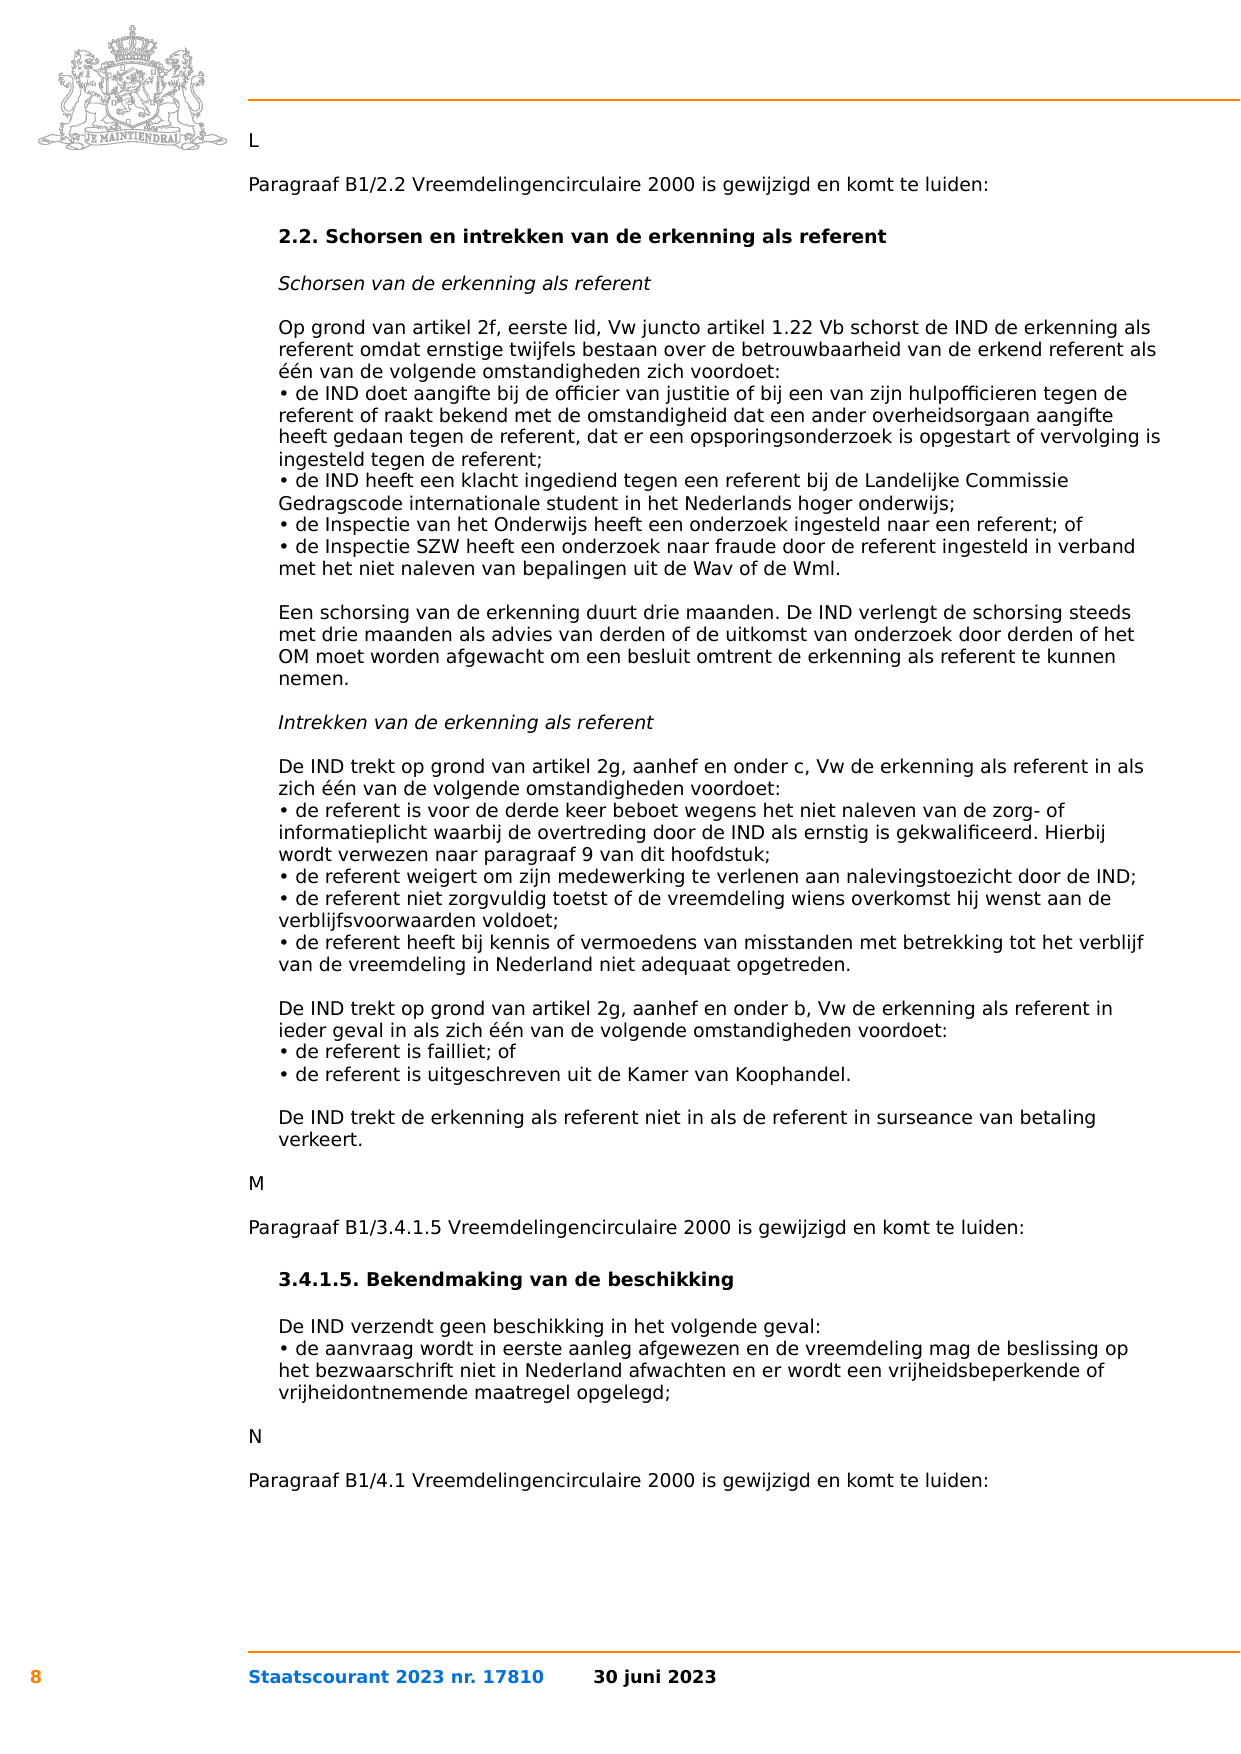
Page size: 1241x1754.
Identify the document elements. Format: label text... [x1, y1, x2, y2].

text • de referent niet zorgvuldig toetst of de vreemdeling wiens overkomst hij wenst aan de verblijfsvoorwaarden voldoet; [278, 888, 1163, 932]
text Paragraaf B1/3.4.1.5 Vreemdelingencirculaire 2000 is gewijzigd en komt te luiden: [248, 1217, 1163, 1239]
subtitle Intrekken van de erkenning als referent [278, 712, 1163, 734]
text Op grond van artikel 2f, eerste lid, Vw juncto artikel 1.22 Vb schorst de IND de erkenning als referent omdat ernstige twijfels bestaan over de betrouwbaarheid van de erkend referent als één van de volgende omstandigheden zich voordoet: [278, 317, 1163, 382]
text • de referent is uitgeschreven uit de Kamer van Koophandel. [278, 1063, 1163, 1085]
subtitle Schorsen van de erkenning als referent [278, 273, 1163, 295]
text De IND trekt op grond van artikel 2g, aanhef en onder c, Vw de erkenning als referent in als zich één van de volgende omstandigheden voordoet: [278, 756, 1163, 800]
subtitle 2.2. Schorsen en intrekken van de erkenning als referent [278, 226, 1163, 248]
text N [248, 1426, 1163, 1448]
text • de IND heeft een klacht ingediend tegen een referent bij de Landelijke Commissie Gedragscode internationale student in het Nederlands hoger onderwijs; [278, 470, 1163, 514]
text • de IND doet aangifte bij de officier van justitie of bij een van zijn hulpofficieren tegen de referent of raakt bekend met de omstandigheid dat een ander overheidsorgaan aangifte heeft gedaan tegen de referent, dat er een opsporingsonderzoek is opgestart of vervolging is ingesteld tegen de referent; [278, 382, 1163, 470]
text L [248, 130, 1163, 152]
text Een schorsing van de erkenning duurt drie maanden. De IND verlengt de schorsing steeds met drie maanden als advies van derden of de uitkomst van onderzoek door derden of het OM moet worden afgewacht om een besluit omtrent de erkenning als referent te kunnen nemen. [278, 602, 1163, 690]
text • de Inspectie SZW heeft een onderzoek naar fraude door de referent ingesteld in verband met het niet naleven van bepalingen uit de Wav of de Wml. [278, 536, 1163, 580]
text • de Inspectie van het Onderwijs heeft een onderzoek ingesteld naar een referent; of [278, 514, 1163, 536]
text De IND verzendt geen beschikking in het volgende geval: [278, 1316, 1163, 1338]
text Paragraaf B1/2.2 Vreemdelingencirculaire 2000 is gewijzigd en komt te luiden: [248, 174, 1163, 196]
picture [38, 25, 227, 150]
subtitle 3.4.1.5. Bekendmaking van de beschikking [278, 1269, 1163, 1291]
text • de referent weigert om zijn medewerking te verlenen aan nalevingstoezicht door de IND; [278, 866, 1163, 888]
text De IND trekt de erkenning als referent niet in als de referent in surseance van betaling verkeert. [278, 1107, 1163, 1151]
text • de referent is failliet; of [278, 1041, 1163, 1063]
text Paragraaf B1/4.1 Vreemdelingencirculaire 2000 is gewijzigd en komt te luiden: [248, 1469, 1163, 1492]
text • de referent is voor de derde keer beboet wegens het niet naleven van de zorg- of informatieplicht waarbij de overtreding door de IND als ernstig is gekwalificeerd. Hierbij wordt verwezen naar paragraaf 9 van dit hoofdstuk; [278, 800, 1163, 866]
text De IND trekt op grond van artikel 2g, aanhef en onder b, Vw de erkenning als referent in ieder geval in als zich één van de volgende omstandigheden voordoet: [278, 997, 1163, 1041]
text • de aanvraag wordt in eerste aanleg afgewezen en de vreemdeling mag de beslissing op het bezwaarschrift niet in Nederland afwachten en er wordt een vrijheidsbeperkende of vrijheidontnemende maatregel opgelegd; [278, 1338, 1163, 1404]
text M [248, 1173, 1163, 1195]
text • de referent heeft bij kennis of vermoedens van misstanden met betrekking tot het verblijf van de vreemdeling in Nederland niet adequaat opgetreden. [278, 932, 1163, 976]
